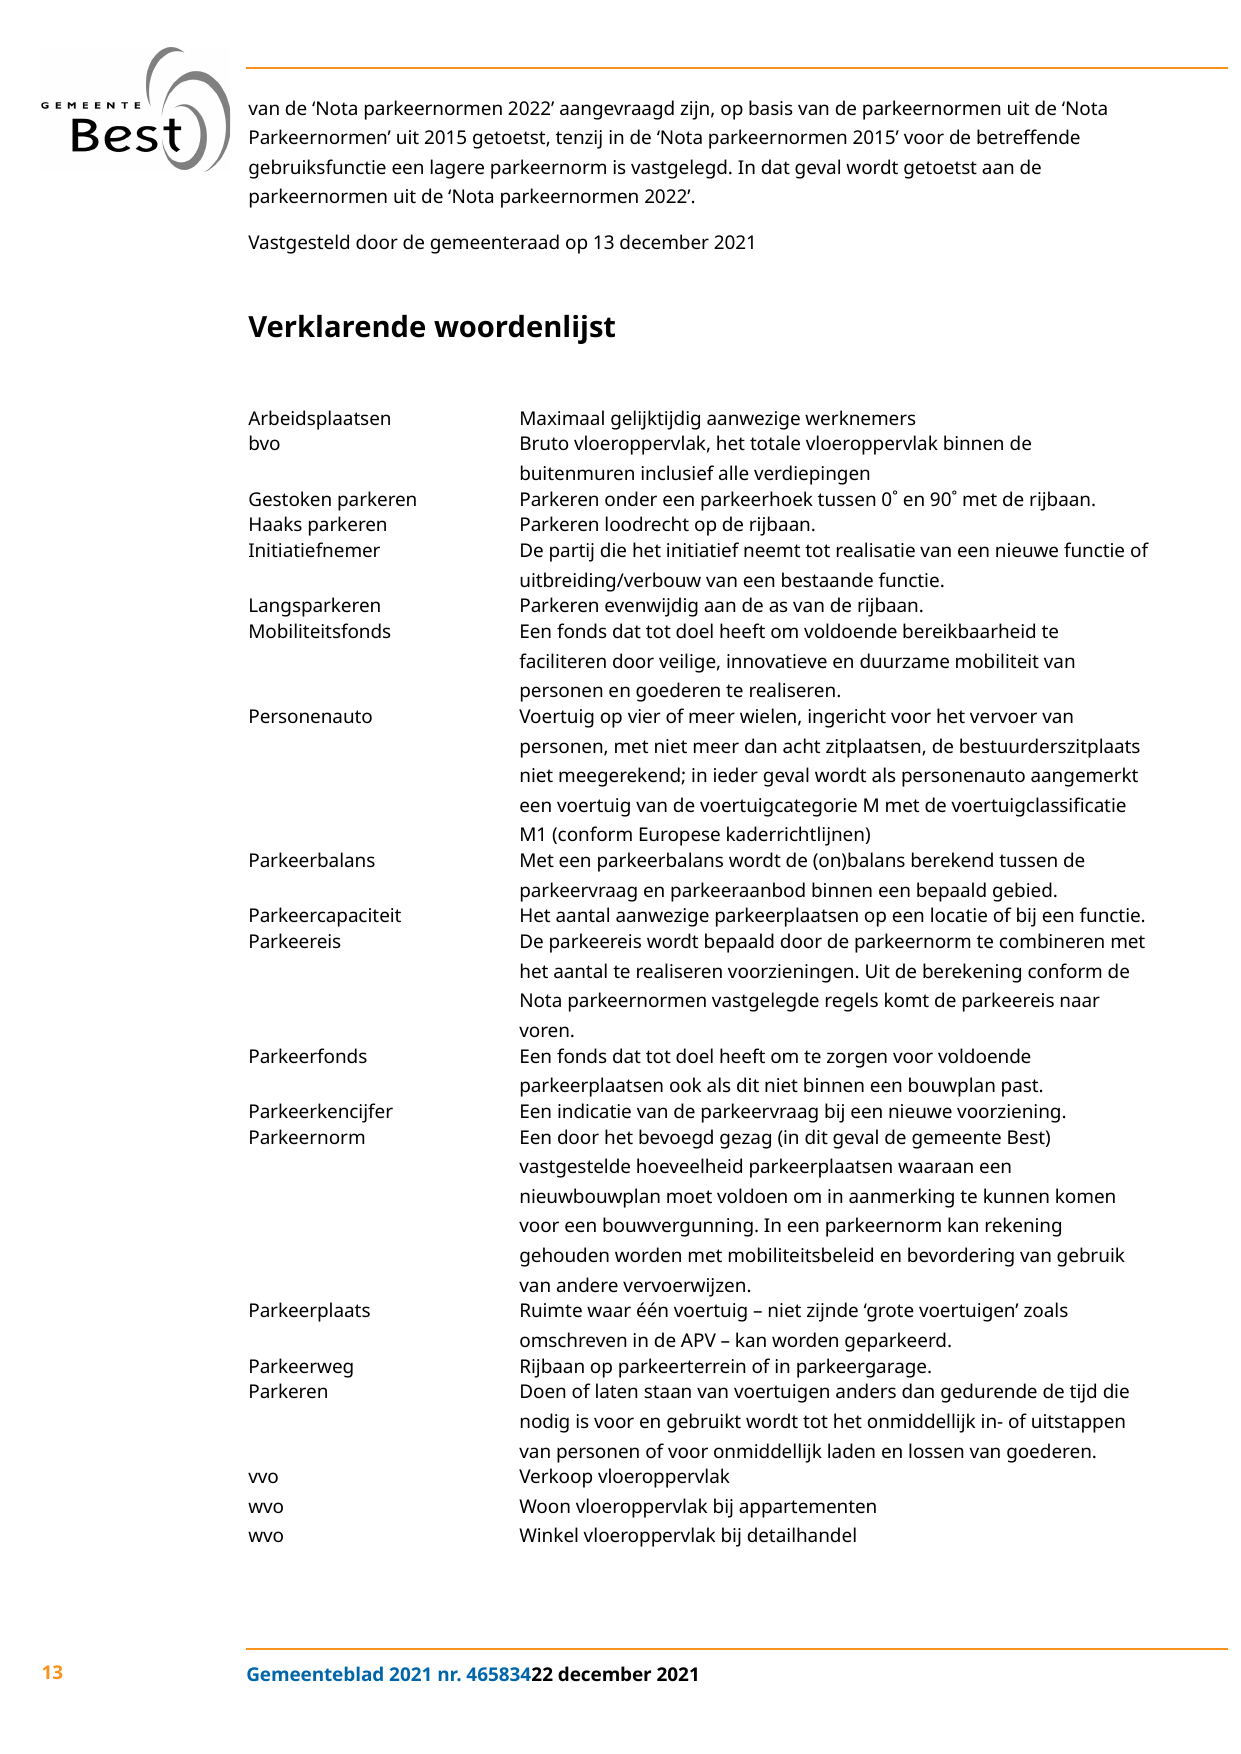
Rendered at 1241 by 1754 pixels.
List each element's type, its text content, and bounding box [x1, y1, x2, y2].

table_cell Parkeereis [248, 929, 519, 1043]
table_cell Haaks parkeren [248, 512, 519, 537]
table_header Maximaal gelijktijdig aanwezige werknemers [519, 405, 1152, 431]
table_cell Initiatiefnemer [248, 538, 519, 593]
table_cell Een fonds dat tot doel heeft om voldoende bereikbaarheid te faciliteren door veilige, innovatieve en duurzame mobiliteit van personen en goederen te realiseren. [519, 619, 1152, 703]
table_cell Bruto vloeroppervlak, het totale vloeroppervlak binnen de buitenmuren inclusief alle verdiepingen [519, 431, 1152, 486]
text Vastgesteld door de gemeenteraad op 13 december 2021 [248, 229, 1152, 255]
text Verklarende woordenlijst [248, 306, 1152, 346]
table_cell Het aantal aanwezige parkeerplaatsen op een locatie of bij een functie. [519, 903, 1152, 928]
table_cell Een fonds dat tot doel heeft om te zorgen voor voldoende parkeerplaatsen ook als dit niet binnen een bouwplan past. [519, 1043, 1152, 1098]
table_cell vvo wvo wvo [248, 1464, 519, 1548]
table_cell Rijbaan op parkeerterrein of in parkeergarage. [519, 1353, 1152, 1379]
table_header Arbeidsplaatsen [248, 405, 519, 431]
table_cell Personenauto [248, 703, 519, 847]
table_cell Mobiliteitsfonds [248, 619, 519, 703]
table_cell Een indicatie van de parkeervraag bij een nieuwe voorziening. [519, 1098, 1152, 1124]
table_cell Parkeren [248, 1379, 519, 1463]
table_cell Met een parkeerbalans wordt de (on)balans berekend tussen de parkeervraag en parkeeraanbod binnen een bepaald gebied. [519, 848, 1152, 903]
table_cell Parkeerweg [248, 1353, 519, 1379]
table_cell Parkeren onder een parkeerhoek tussen 0˚ en 90˚ met de rijbaan. [519, 486, 1152, 512]
table_cell Parkeercapaciteit [248, 903, 519, 928]
table_cell Langsparkeren [248, 593, 519, 618]
table_cell Parkeernorm [248, 1124, 519, 1298]
table_cell Parkeerbalans [248, 848, 519, 903]
table_cell Parkeerfonds [248, 1043, 519, 1098]
table_cell Parkeren evenwijdig aan de as van de rijbaan. [519, 593, 1152, 618]
table_cell Ruimte waar één voertuig – niet zijnde ‘grote voertuigen’ zoals omschreven in de APV – kan worden geparkeerd. [519, 1298, 1152, 1353]
table_cell Parkeren loodrecht op de rijbaan. [519, 512, 1152, 537]
table_cell De parkeereis wordt bepaald door de parkeernorm te combineren met het aantal te realiseren voorzieningen. Uit de berekening conform de Nota parkeernormen vastgelegde regels komt de parkeereis naar voren. [519, 929, 1152, 1043]
text van de ‘Nota parkeernormen 2022’ aangevraagd zijn, op basis van de parkeernormen uit de ‘Nota Parkeernormen’ uit 2015 getoetst, tenzij in de ‘Nota parkeernormen 2015’ voor de betreffende gebruiksfunctie een lagere parkeernorm is vastgelegd. In dat geval wordt getoetst aan de parkeernormen uit de ‘Nota parkeernormen 2022’. [248, 95, 1152, 209]
table_cell Doen of laten staan van voertuigen anders dan gedurende de tijd die nodig is voor en gebruikt wordt tot het onmiddellijk in- of uitstappen van personen of voor onmiddellijk laden en lossen van goederen. [519, 1379, 1152, 1463]
picture [41, 47, 231, 172]
table_cell De partij die het initiatief neemt tot realisatie van een nieuwe functie of uitbreiding/verbouw van een bestaande functie. [519, 538, 1152, 593]
table_cell Voertuig op vier of meer wielen, ingericht voor het vervoer van personen, met niet meer dan acht zitplaatsen, de bestuurderszitplaats niet meegerekend; in ieder geval wordt als personenauto aangemerkt een voertuig van de voertuigcategorie M met de voertuigclassificatie M1 (conform Europese kaderrichtlijnen) [519, 703, 1152, 847]
table_cell Parkeerplaats [248, 1298, 519, 1353]
table_cell Parkeerkencijfer [248, 1098, 519, 1124]
table_cell Een door het bevoegd gezag (in dit geval de gemeente Best) vastgestelde hoeveelheid parkeerplaatsen waaraan een nieuwbouwplan moet voldoen om in aanmerking te kunnen komen voor een bouwvergunning. In een parkeernorm kan rekening gehouden worden met mobiliteitsbeleid en bevordering van gebruik van andere vervoerwijzen. [519, 1124, 1152, 1298]
table_cell Gestoken parkeren [248, 486, 519, 512]
table_cell Verkoop vloeroppervlak Woon vloeroppervlak bij appartementen Winkel vloeroppervlak bij detailhandel [519, 1464, 1152, 1548]
table_cell bvo [248, 431, 519, 486]
